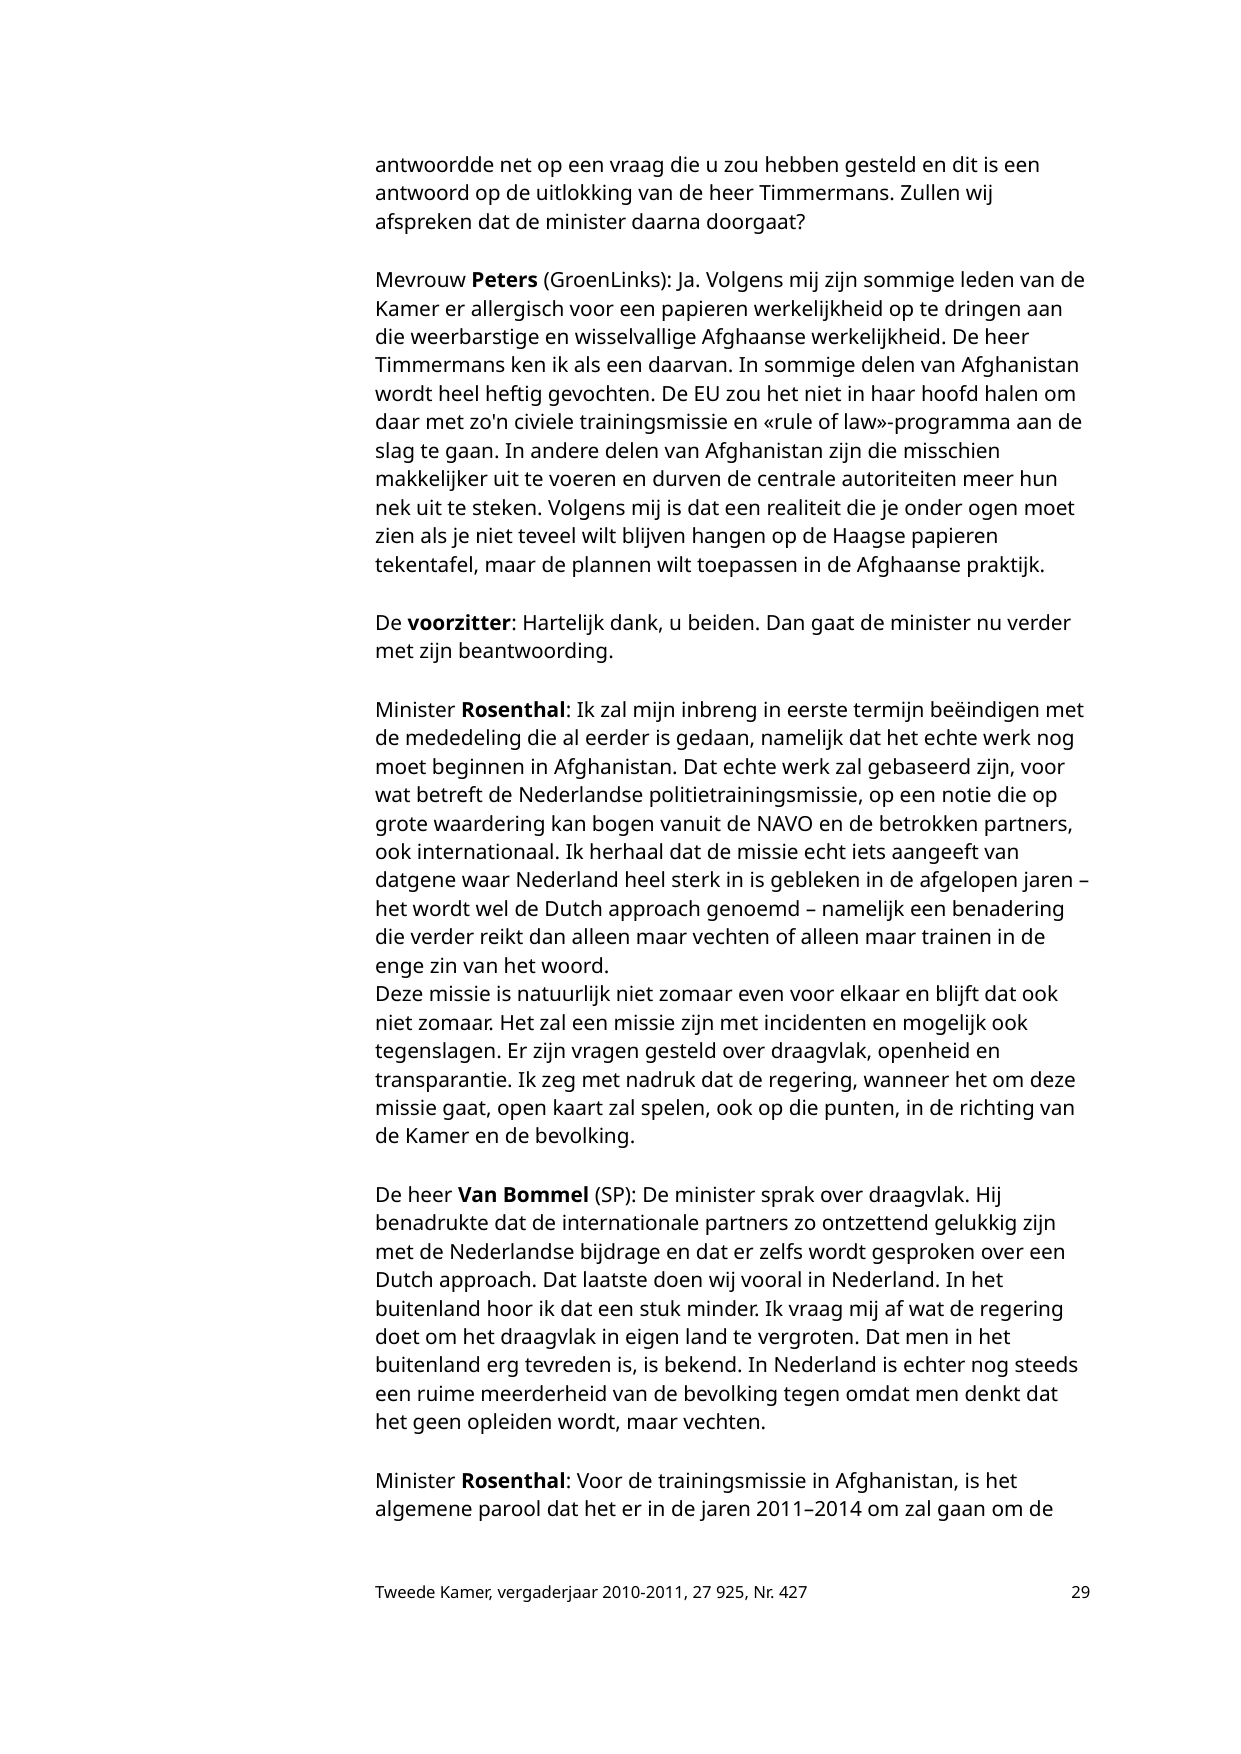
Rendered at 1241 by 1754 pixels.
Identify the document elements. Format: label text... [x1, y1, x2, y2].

text Mevrouw Peters (GroenLinks): Ja. Volgens mij zijn sommige leden van de Kamer er allergisch voor een papieren werkelijkheid op te dringen aan die weerbarstige en wisselvallige Afghaanse werkelijkheid. De heer Timmermans ken ik als een daarvan. In sommige delen van Afghanistan wordt heel heftig gevochten. De EU zou het niet in haar hoofd halen om daar met zo'n civiele trainingsmissie en «rule of law»-programma aan de slag te gaan. In andere delen van Afghanistan zijn die misschien makkelijker uit te voeren en durven de centrale autoriteiten meer hun nek uit te steken. Volgens mij is dat een realiteit die je onder ogen moet zien als je niet teveel wilt blijven hangen op de Haagse papieren tekentafel, maar de plannen wilt toepassen in de Afghaanse praktijk. [375, 265, 1090, 578]
text De voorzitter: Hartelijk dank, u beiden. Dan gaat de minister nu verder met zijn beantwoording. [375, 608, 1090, 665]
text Minister Rosenthal: Ik zal mijn inbreng in eerste termijn beëindigen met de mededeling die al eerder is gedaan, namelijk dat het echte werk nog moet beginnen in Afghanistan. Dat echte werk zal gebaseerd zijn, voor wat betreft de Nederlandse politietrainingsmissie, op een notie die op grote waardering kan bogen vanuit de NAVO en de betrokken partners, ook internationaal. Ik herhaal dat de missie echt iets aangeeft van datgene waar Nederland heel sterk in is gebleken in de afgelopen jaren – het wordt wel de Dutch approach genoemd – namelijk een benadering die verder reikt dan alleen maar vechten of alleen maar trainen in de enge zin van het woord. [375, 695, 1090, 979]
text De heer Van Bommel (SP): De minister sprak over draagvlak. Hij benadrukte dat de internationale partners zo ontzettend gelukkig zijn met de Nederlandse bijdrage en dat er zelfs wordt gesproken over een Dutch approach. Dat laatste doen wij vooral in Nederland. In het buitenland hoor ik dat een stuk minder. Ik vraag mij af wat de regering doet om het draagvlak in eigen land te vergroten. Dat men in het buitenland erg tevreden is, is bekend. In Nederland is echter nog steeds een ruime meerderheid van de bevolking tegen omdat men denkt dat het geen opleiden wordt, maar vechten. [375, 1180, 1090, 1436]
text Deze missie is natuurlijk niet zomaar even voor elkaar en blijft dat ook niet zomaar. Het zal een missie zijn met incidenten en mogelijk ook tegenslagen. Er zijn vragen gesteld over draagvlak, openheid en transparantie. Ik zeg met nadruk dat de regering, wanneer het om deze missie gaat, open kaart zal spelen, ook op die punten, in de richting van de Kamer en de bevolking. [375, 979, 1090, 1150]
text antwoordde net op een vraag die u zou hebben gesteld en dit is een antwoord op de uitlokking van de heer Timmermans. Zullen wij afspreken dat de minister daarna doorgaat? [375, 150, 1090, 235]
text Minister Rosenthal: Voor de trainingsmissie in Afghanistan, is het algemene parool dat het er in de jaren 2011–2014 om zal gaan om de [375, 1466, 1090, 1523]
